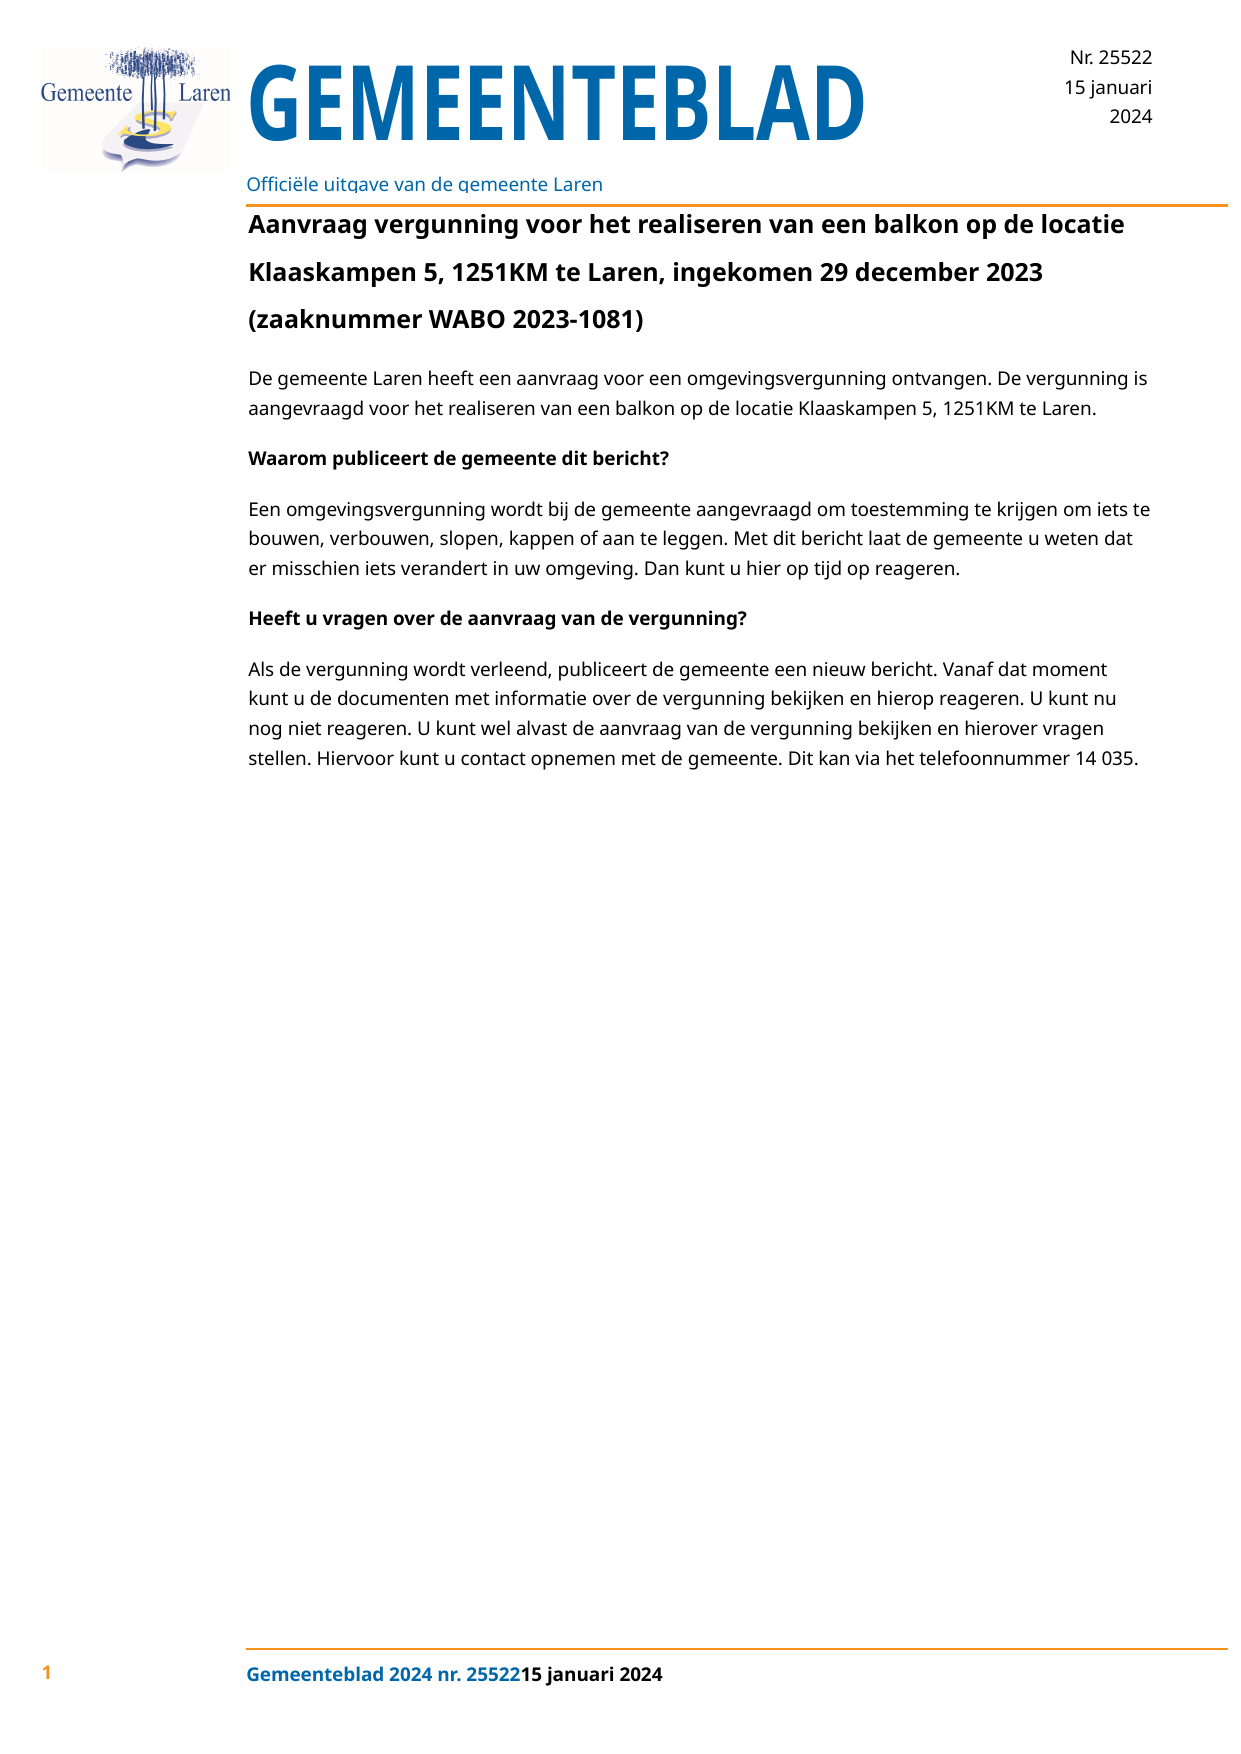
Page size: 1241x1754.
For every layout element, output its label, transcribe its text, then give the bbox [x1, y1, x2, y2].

text Heeft u vragen over de aanvraag van de vergunning? [248, 606, 1152, 631]
text Een omgevingsvergunning wordt bij de gemeente aangevraagd om toestemming te krijgen om iets te bouwen, verbouwen, slopen, kappen of aan te leggen. Met dit bericht laat de gemeente u weten dat er misschien iets verandert in uw omgeving. Dan kunt u hier op tijd op reageren. [248, 496, 1152, 581]
text Als de vergunning wordt verleend, publiceert de gemeente een nieuw bericht. Vanaf dat moment kunt u de documenten met informatie over de vergunning bekijken en hierop reageren. U kunt nu nog niet reageren. U kunt wel alvast de aanvraag van de vergunning bekijken en hierover vragen stellen. Hiervoor kunt u contact opnemen met de gemeente. Dit kan via het telefoonnummer 14 035. [248, 656, 1152, 770]
text Aanvraag vergunning voor het realiseren van een balkon op de locatie Klaaskampen 5, 1251KM te Laren, ingekomen 29 december 2023 (zaaknummer WABO 2023-1081) [248, 207, 1152, 336]
text De gemeente Laren heeft een aanvraag voor een omgevingsvergunning ontvangen. De vergunning is aangevraagd voor het realiseren van een balkon op de locatie Klaaskampen 5, 1251KM te Laren. [248, 366, 1152, 421]
picture [41, 47, 231, 172]
text Waarom publiceert de gemeente dit bericht? [248, 446, 1152, 471]
